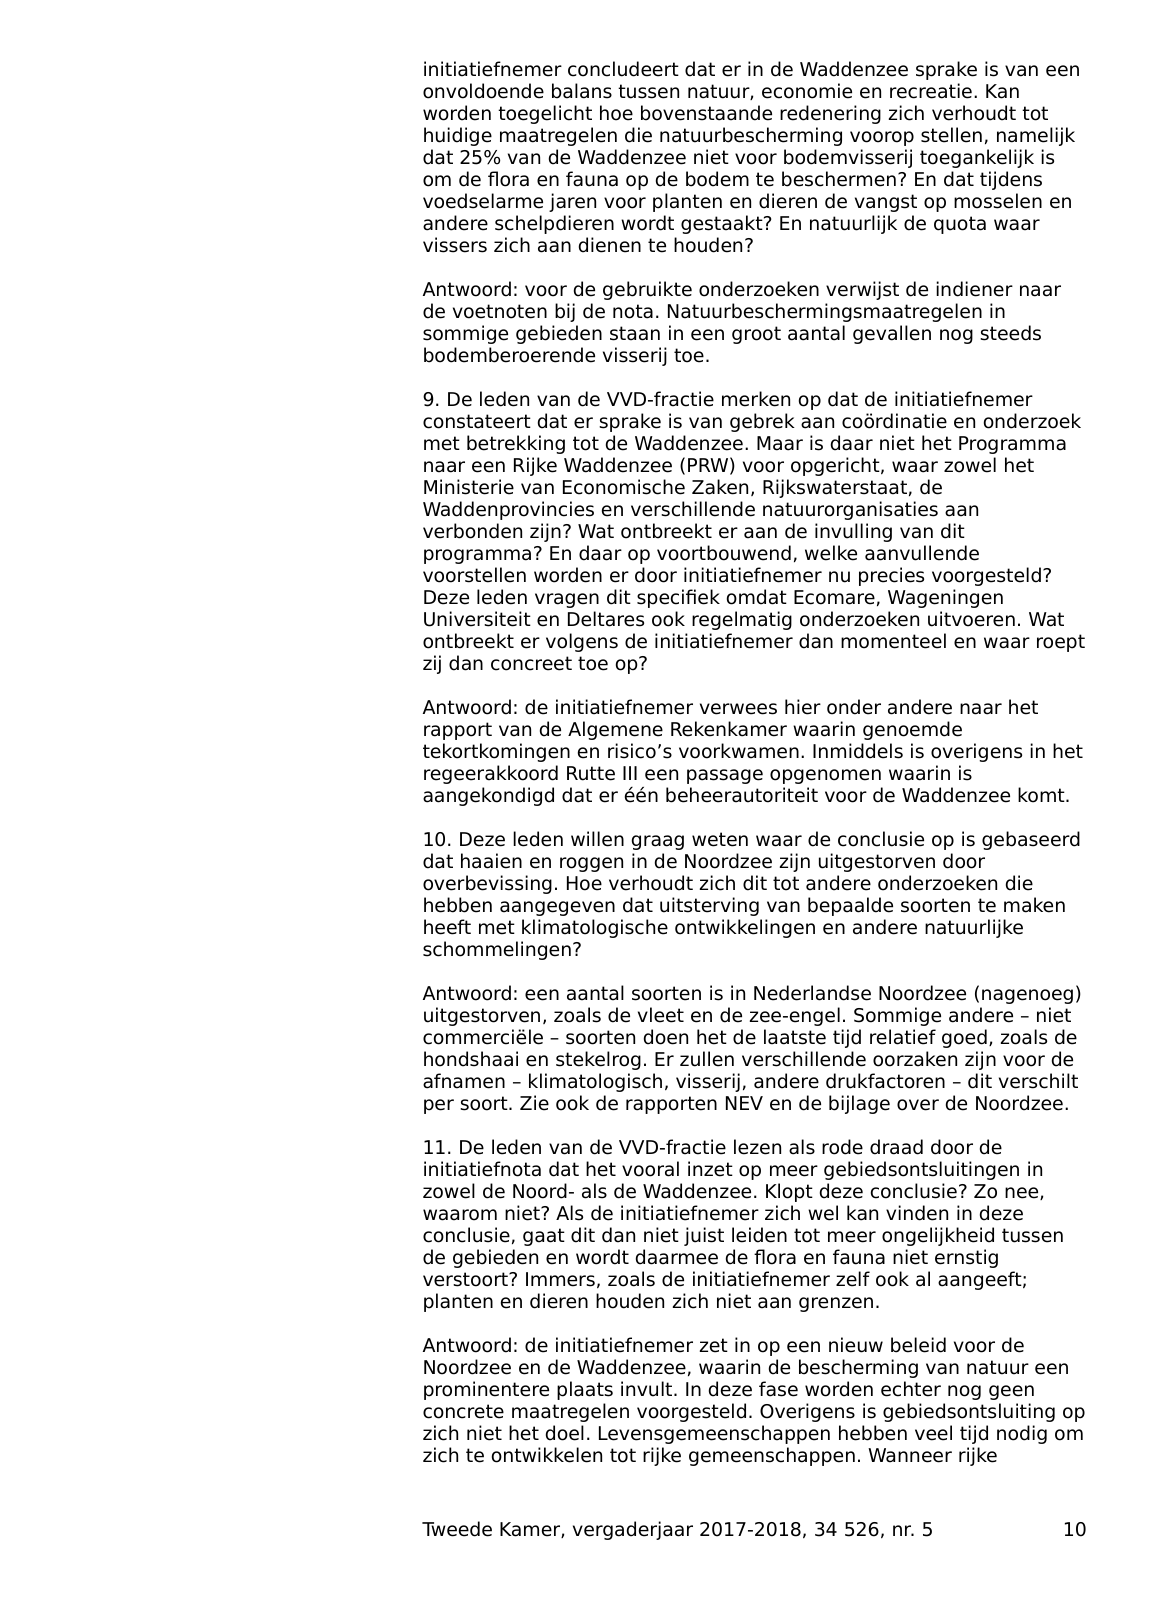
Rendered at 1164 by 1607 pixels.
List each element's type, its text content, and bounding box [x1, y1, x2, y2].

text Antwoord: voor de gebruikte onderzoeken verwijst de indiener naar de voetnoten bij de nota. Natuurbeschermingsmaatregelen in sommige gebieden staan in een groot aantal gevallen nog steeds bodemberoerende visserij toe. [422, 279, 1087, 367]
text 9. De leden van de VVD-fractie merken op dat de initiatiefnemer constateert dat er sprake is van gebrek aan coördinatie en onderzoek met betrekking tot de Waddenzee. Maar is daar niet het Programma naar een Rijke Waddenzee (PRW) voor opgericht, waar zowel het Ministerie van Economische Zaken, Rijkswaterstaat, de Waddenprovincies en verschillende natuurorganisaties aan verbonden zijn? Wat ontbreekt er aan de invulling van dit programma? En daar op voortbouwend, welke aanvullende voorstellen worden er door initiatiefnemer nu precies voorgesteld? Deze leden vragen dit specifiek omdat Ecomare, Wageningen Universiteit en Deltares ook regelmatig onderzoeken uitvoeren. Wat ontbreekt er volgens de initiatiefnemer dan momenteel en waar roept zij dan concreet toe op? [422, 389, 1087, 675]
text Antwoord: een aantal soorten is in Nederlandse Noordzee (nagenoeg) uitgestorven, zoals de vleet en de zee-engel. Sommige andere – niet commerciële – soorten doen het de laatste tijd relatief goed, zoals de hondshaai en stekelrog. Er zullen verschillende oorzaken zijn voor de afnamen – klimatologisch, visserij, andere drukfactoren – dit verschilt per soort. Zie ook de rapporten NEV en de bijlage over de Noordzee. [422, 983, 1087, 1115]
text initiatiefnemer concludeert dat er in de Waddenzee sprake is van een onvoldoende balans tussen natuur, economie en recreatie. Kan worden toegelicht hoe bovenstaande redenering zich verhoudt tot huidige maatregelen die natuurbescherming voorop stellen, namelijk dat 25% van de Waddenzee niet voor bodemvisserij toegankelijk is om de flora en fauna op de bodem te beschermen? En dat tijdens voedselarme jaren voor planten en dieren de vangst op mosselen en andere schelpdieren wordt gestaakt? En natuurlijk de quota waar vissers zich aan dienen te houden? [422, 59, 1087, 257]
text Antwoord: de initiatiefnemer verwees hier onder andere naar het rapport van de Algemene Rekenkamer waarin genoemde tekortkomingen en risico’s voorkwamen. Inmiddels is overigens in het regeerakkoord Rutte III een passage opgenomen waarin is aangekondigd dat er één beheerautoriteit voor de Waddenzee komt. [422, 697, 1087, 807]
text 11. De leden van de VVD-fractie lezen als rode draad door de initiatiefnota dat het vooral inzet op meer gebiedsontsluitingen in zowel de Noord- als de Waddenzee. Klopt deze conclusie? Zo nee, waarom niet? Als de initiatiefnemer zich wel kan vinden in deze conclusie, gaat dit dan niet juist leiden tot meer ongelijkheid tussen de gebieden en wordt daarmee de flora en fauna niet ernstig verstoort? Immers, zoals de initiatiefnemer zelf ook al aangeeft; planten en dieren houden zich niet aan grenzen. [422, 1137, 1087, 1313]
text 10. Deze leden willen graag weten waar de conclusie op is gebaseerd dat haaien en roggen in de Noordzee zijn uitgestorven door overbevissing. Hoe verhoudt zich dit tot andere onderzoeken die hebben aangegeven dat uitsterving van bepaalde soorten te maken heeft met klimatologische ontwikkelingen en andere natuurlijke schommelingen? [422, 829, 1087, 961]
text Antwoord: de initiatiefnemer zet in op een nieuw beleid voor de Noordzee en de Waddenzee, waarin de bescherming van natuur een prominentere plaats invult. In deze fase worden echter nog geen concrete maatregelen voorgesteld. Overigens is gebiedsontsluiting op zich niet het doel. Levensgemeenschappen hebben veel tijd nodig om zich te ontwikkelen tot rijke gemeenschappen. Wanneer rijke [422, 1335, 1087, 1467]
